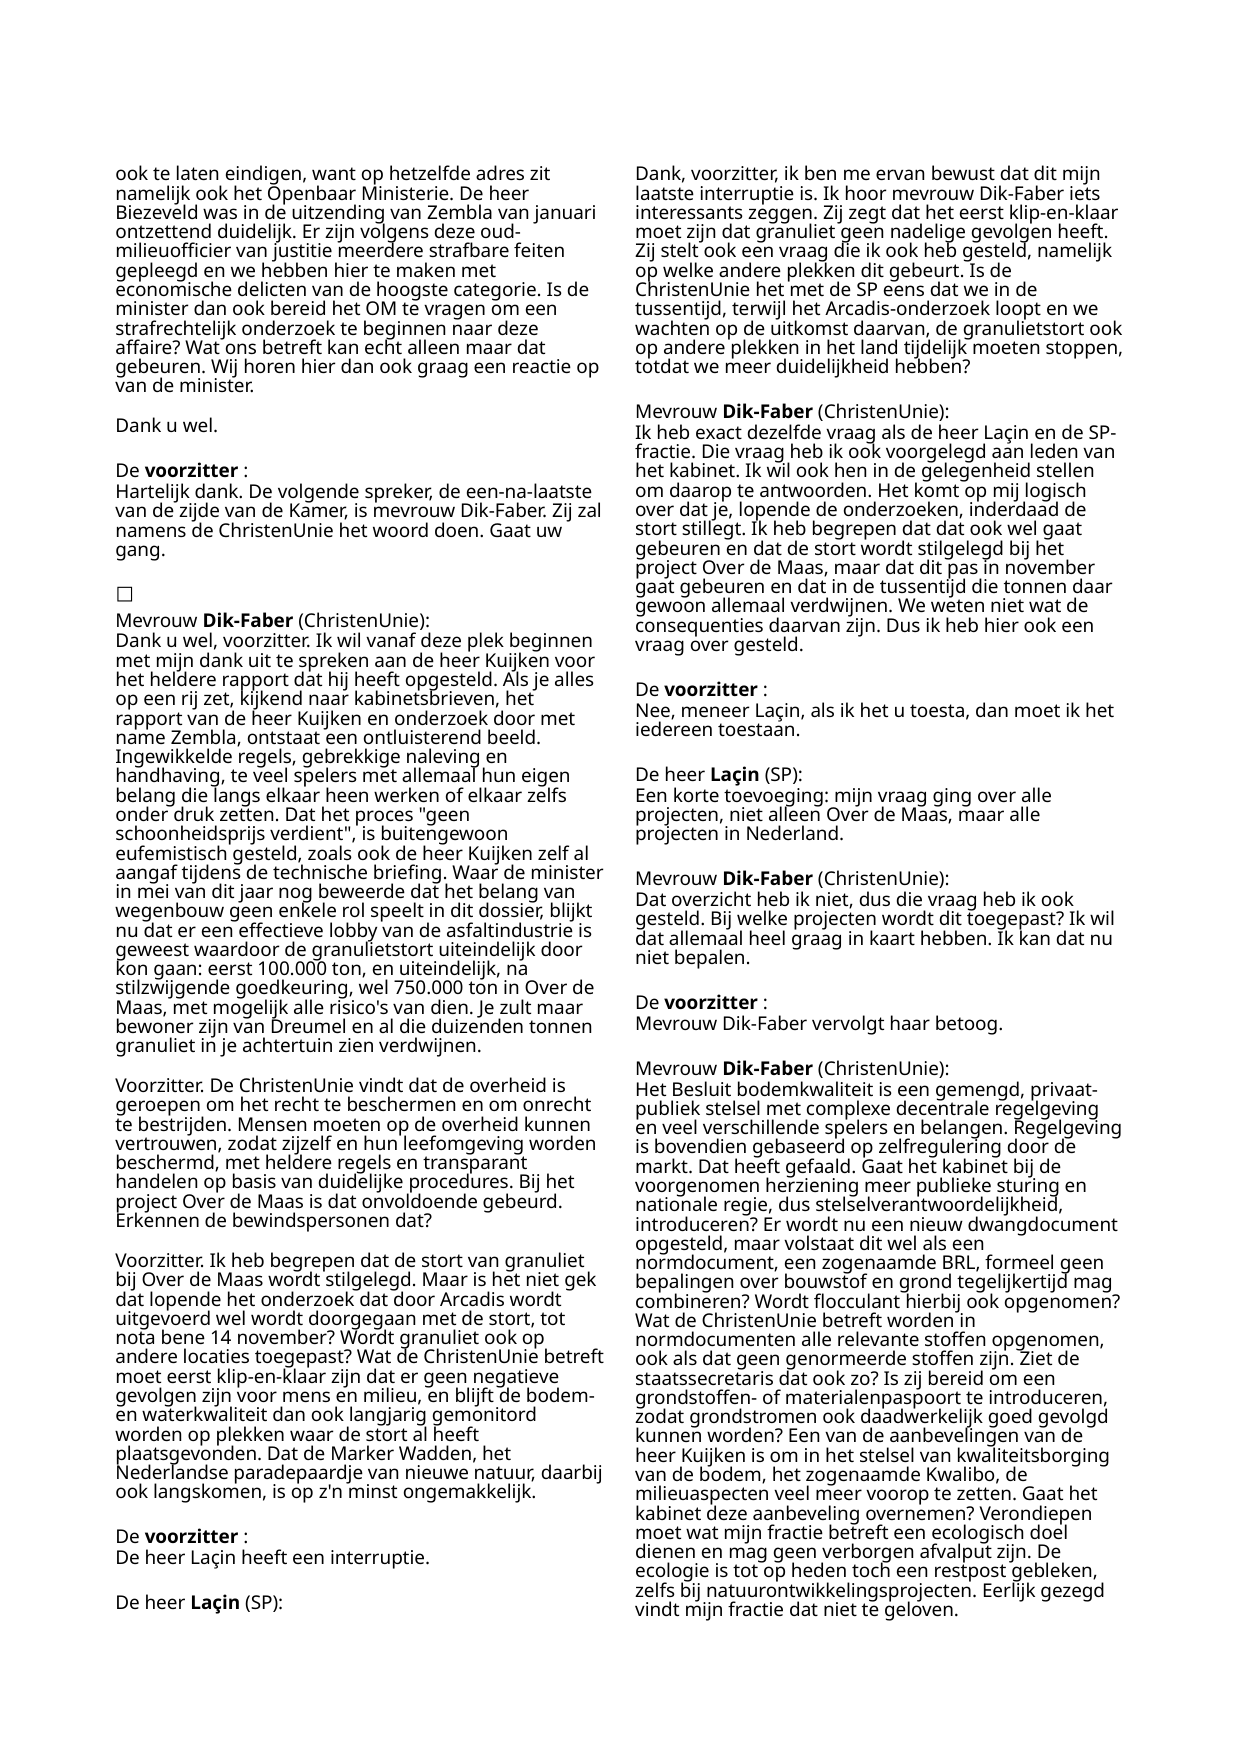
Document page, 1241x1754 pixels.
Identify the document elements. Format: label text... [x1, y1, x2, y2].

text De voorzitter : [635, 676, 1125, 702]
text Dank u wel. [115, 417, 605, 437]
text De voorzitter : [635, 989, 1125, 1015]
text Dank u wel, voorzitter. Ik wil vanaf deze plek beginnen met mijn dank uit te spreken aan de heer Kuijken voor het heldere rapport dat hij heeft opgesteld. Als je alles op een rij zet, kijkend naar kabinetsbrieven, het rapport van de heer Kuijken en onderzoek door met name Zembla, ontstaat een ontluisterend beeld. Ingewikkelde regels, gebrekkige naleving en handhaving, te veel spelers met allemaal hun eigen belang die langs elkaar heen werken of elkaar zelfs onder druk zetten. Dat het proces "geen schoonheidsprijs verdient", is buitengewoon eufemistisch gesteld, zoals ook de heer Kuijken zelf al aangaf tijdens de technische briefing. Waar de minister in mei van dit jaar nog beweerde dat het belang van wegenbouw geen enkele rol speelt in dit dossier, blijkt nu dat er een effectieve lobby van de asfaltindustrie is geweest waardoor de granulietstort uiteindelijk door kon gaan: eerst 100.000 ton, en uiteindelijk, na stilzwijgende goedkeuring, wel 750.000 ton in Over de Maas, met mogelijk alle risico's van dien. Je zult maar bewoner zijn van Dreumel en al die duizenden tonnen granuliet in je achtertuin zien verdwijnen. [115, 632, 605, 1056]
text ⬜ [115, 581, 605, 607]
text Een korte toevoeging: mijn vraag ging over alle projecten, niet alleen Over de Maas, maar alle projecten in Nederland. [635, 787, 1125, 844]
text Nee, meneer Laçin, als ik het u toesta, dan moet ik het iedereen toestaan. [635, 702, 1125, 740]
text Mevrouw Dik-Faber (ChristenUnie): [635, 1055, 1125, 1081]
text Voorzitter. De ChristenUnie vindt dat de overheid is geroepen om het recht te beschermen en om onrecht te bestrijden. Mensen moeten op de overheid kunnen vertrouwen, zodat zijzelf en hun leefomgeving worden beschermd, met heldere regels en transparant handelen op basis van duidelijke procedures. Bij het project Over de Maas is dat onvoldoende gebeurd. Erkennen de bewindspersonen dat? [115, 1077, 605, 1231]
text De voorzitter : [115, 457, 605, 483]
text Mevrouw Dik-Faber vervolgt haar betoog. [635, 1015, 1125, 1034]
text Mevrouw Dik-Faber (ChristenUnie): [635, 865, 1125, 891]
text De heer Laçin (SP): [115, 1589, 605, 1615]
text Dat overzicht heb ik niet, dus die vraag heb ik ook gesteld. Bij welke projecten wordt dit toegepast? Ik wil dat allemaal heel graag in kaart hebben. Ik kan dat nu niet bepalen. [635, 891, 1125, 968]
text De voorzitter : [115, 1523, 605, 1549]
text De heer Laçin (SP): [635, 761, 1125, 787]
text Mevrouw Dik-Faber (ChristenUnie): [635, 398, 1125, 424]
text Voorzitter. Ik heb begrepen dat de stort van granuliet bij Over de Maas wordt stilgelegd. Maar is het niet gek dat lopende het onderzoek dat door Arcadis wordt uitgevoerd wel wordt doorgegaan met de stort, tot nota bene 14 november? Wordt granuliet ook op andere locaties toegepast? Wat de ChristenUnie betreft moet eerst klip-en-klaar zijn dat er geen negatieve gevolgen zijn voor mens en milieu, en blijft de bodem- en waterkwaliteit dan ook langjarig gemonitord worden op plekken waar de stort al heeft plaatsgevonden. Dat de Marker Wadden, het Nederlandse paradepaardje van nieuwe natuur, daarbij ook langskomen, is op z'n minst ongemakkelijk. [115, 1252, 605, 1503]
text De heer Laçin heeft een interruptie. [115, 1549, 605, 1568]
text Hartelijk dank. De volgende spreker, de een-na-laatste van de zijde van de Kamer, is mevrouw Dik-Faber. Zij zal namens de ChristenUnie het woord doen. Gaat uw gang. [115, 483, 605, 560]
text Dank, voorzitter, ik ben me ervan bewust dat dit mijn laatste interruptie is. Ik hoor mevrouw Dik-Faber iets interessants zeggen. Zij zegt dat het eerst klip-en-klaar moet zijn dat granuliet geen nadelige gevolgen heeft. Zij stelt ook een vraag die ik ook heb gesteld, namelijk op welke andere plekken dit gebeurt. Is de ChristenUnie het met de SP eens dat we in de tussentijd, terwijl het Arcadis-onderzoek loopt en we wachten op de uitkomst daarvan, de granulietstort ook op andere plekken in het land tijdelijk moeten stoppen, totdat we meer duidelijkheid hebben? [635, 165, 1125, 377]
text Ik heb exact dezelfde vraag als de heer Laçin en de SP-fractie. Die vraag heb ik ook voorgelegd aan leden van het kabinet. Ik wil ook hen in de gelegenheid stellen om daarop te antwoorden. Het komt op mij logisch over dat je, lopende de onderzoeken, inderdaad de stort stillegt. Ik heb begrepen dat dat ook wel gaat gebeuren en dat de stort wordt stilgelegd bij het project Over de Maas, maar dat dit pas in november gaat gebeuren en dat in de tussentijd die tonnen daar gewoon allemaal verdwijnen. We weten niet wat de consequenties daarvan zijn. Dus ik heb hier ook een vraag over gesteld. [635, 424, 1125, 655]
text Het Besluit bodemkwaliteit is een gemengd, privaat-publiek stelsel met complexe decentrale regelgeving en veel verschillende spelers en belangen. Regelgeving is bovendien gebaseerd op zelfregulering door de markt. Dat heeft gefaald. Gaat het kabinet bij de voorgenomen herziening meer publieke sturing en nationale regie, dus stelselverantwoordelijkheid, introduceren? Er wordt nu een nieuw dwangdocument opgesteld, maar volstaat dit wel als een normdocument, een zogenaamde BRL, formeel geen bepalingen over bouwstof en grond tegelijkertijd mag combineren? Wordt flocculant hierbij ook opgenomen? Wat de ChristenUnie betreft worden in normdocumenten alle relevante stoffen opgenomen, ook als dat geen genormeerde stoffen zijn. Ziet de staatssecretaris dat ook zo? Is zij bereid om een grondstoffen- of materialenpaspoort te introduceren, zodat grondstromen ook daadwerkelijk goed gevolgd kunnen worden? Een van de aanbevelingen van de heer Kuijken is om in het stelsel van kwaliteitsborging van de bodem, het zogenaamde Kwalibo, de milieuaspecten veel meer voorop te zetten. Gaat het kabinet deze aanbeveling overnemen? Verondiepen moet wat mijn fractie betreft een ecologisch doel dienen en mag geen verborgen afvalput zijn. De ecologie is tot op heden toch een restpost gebleken, zelfs bij natuurontwikkelingsprojecten. Eerlijk gezegd vindt mijn fractie dat niet te geloven. [635, 1081, 1125, 1620]
text ook te laten eindigen, want op hetzelfde adres zit namelijk ook het Openbaar Ministerie. De heer Biezeveld was in de uitzending van Zembla van januari ontzettend duidelijk. Er zijn volgens deze oud-milieuofficier van justitie meerdere strafbare feiten gepleegd en we hebben hier te maken met economische delicten van de hoogste categorie. Is de minister dan ook bereid het OM te vragen om een strafrechtelijk onderzoek te beginnen naar deze affaire? Wat ons betreft kan echt alleen maar dat gebeuren. Wij horen hier dan ook graag een reactie op van de minister. [115, 165, 605, 397]
text Mevrouw Dik-Faber (ChristenUnie): [115, 607, 605, 632]
